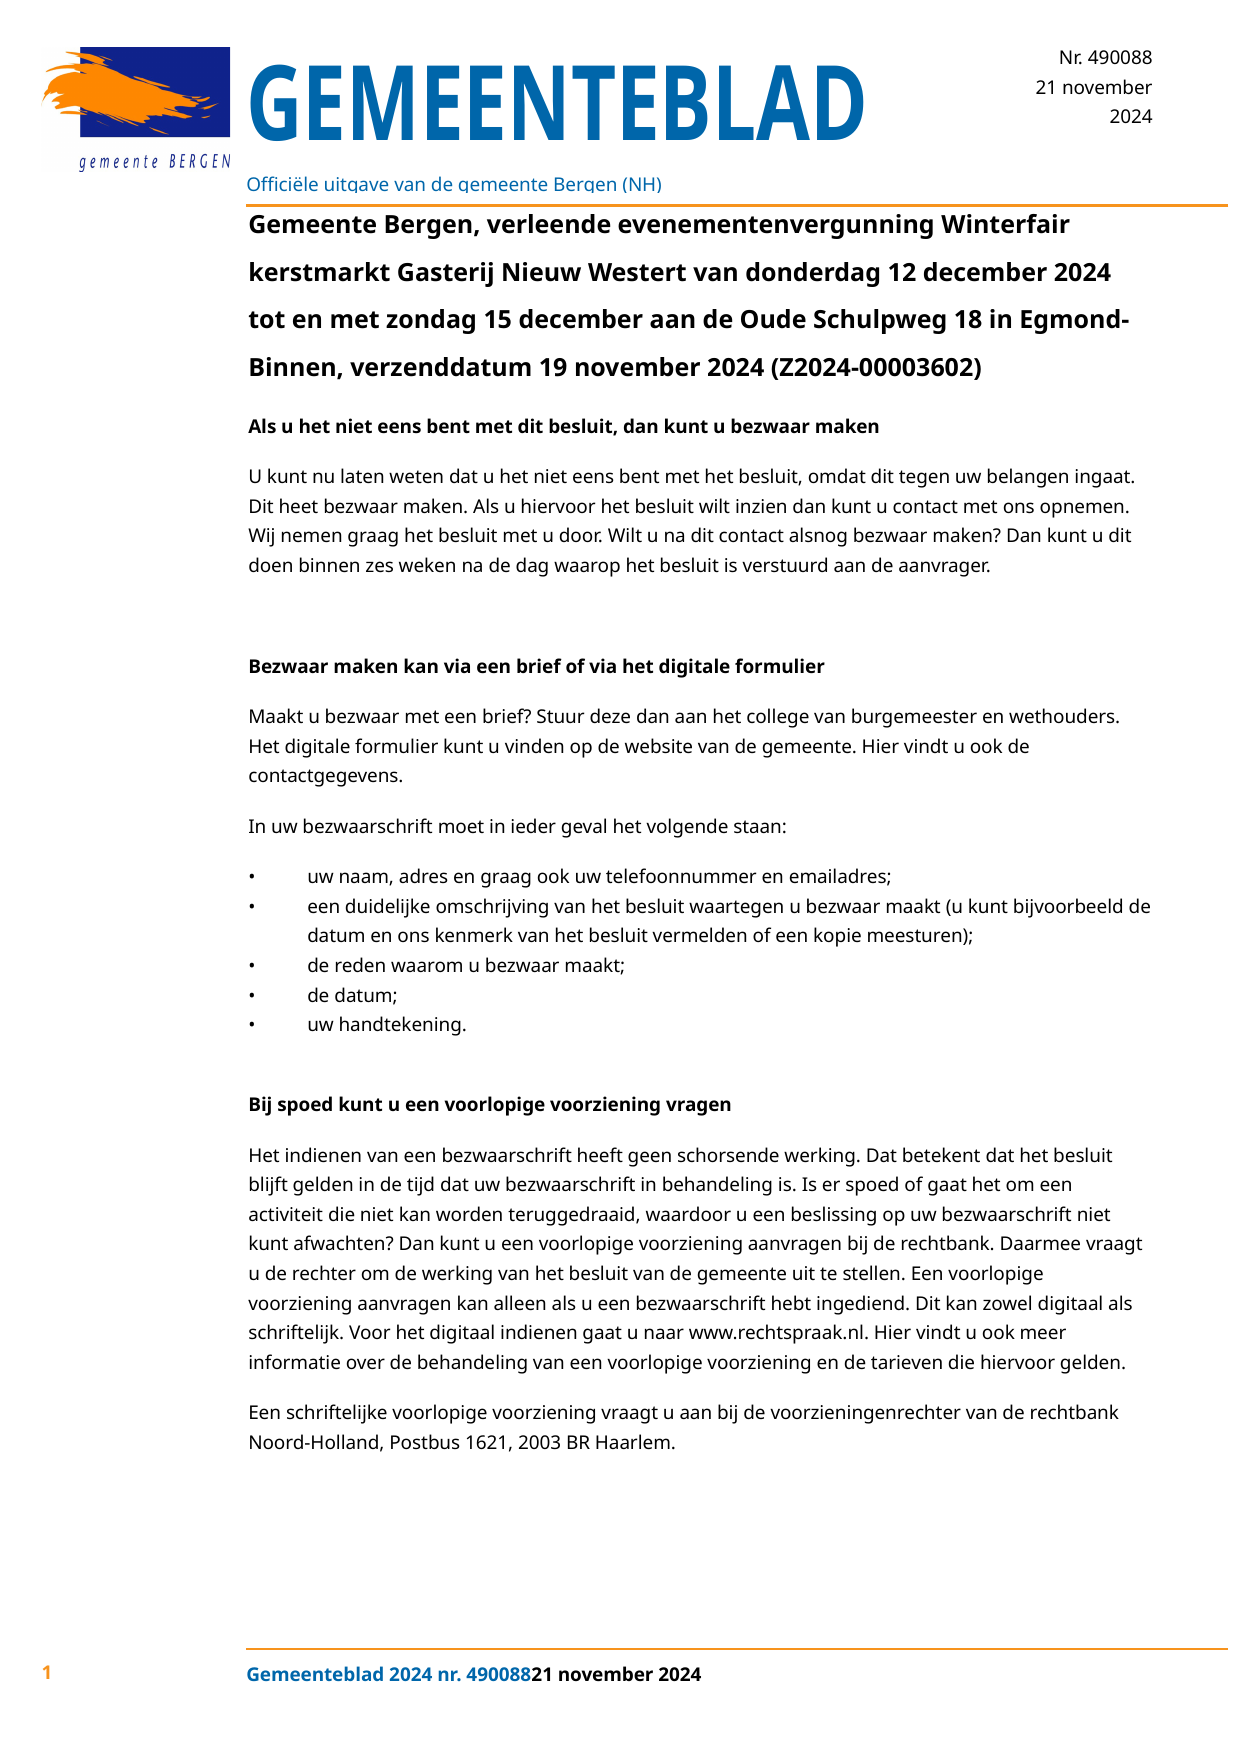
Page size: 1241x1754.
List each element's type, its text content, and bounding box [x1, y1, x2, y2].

text Bij spoed kunt u een voorlopige voorziening vragen [248, 1091, 1152, 1117]
text Gemeente Bergen, verleende evenementenvergunning Winterfair kerstmarkt Gasterij Nieuw Westert van donderdag 12 december 2024 tot en met zondag 15 december aan de Oude Schulpweg 18 in Egmond-Binnen, verzenddatum 19 november 2024 (Z2024-00003602) [248, 207, 1152, 384]
list uw handtekening. [248, 1011, 1152, 1037]
text Het indienen van een bezwaarschrift heeft geen schorsende werking. Dat betekent dat het besluit blijft gelden in de tijd dat uw bezwaarschrift in behandeling is. Is er spoed of gaat het om een activiteit die niet kan worden teruggedraaid, waardoor u een beslissing op uw bezwaarschrift niet kunt afwachten? Dan kunt u een voorlopige voorziening aanvragen bij de rechtbank. Daarmee vraagt u de rechter om de werking van het besluit van de gemeente uit te stellen. Een voorlopige voorziening aanvragen kan alleen als u een bezwaarschrift hebt ingediend. Dit kan zowel digitaal als schriftelijk. Voor het digitaal indienen gaat u naar www.rechtspraak.nl. Hier vindt u ook meer informatie over de behandeling van een voorlopige voorziening en de tarieven die hiervoor gelden. [248, 1142, 1152, 1375]
list de datum; [248, 982, 1152, 1008]
text In uw bezwaarschrift moet in ieder geval het volgende staan: [248, 813, 1152, 839]
text U kunt nu laten weten dat u het niet eens bent met het besluit, omdat dit tegen uw belangen ingaat. Dit heet bezwaar maken. Als u hiervoor het besluit wilt inzien dan kunt u contact met ons opnemen. Wij nemen graag het besluit met u door. Wilt u na dit contact alsnog bezwaar maken? Dan kunt u dit doen binnen zes weken na de dag waarop het besluit is verstuurd aan de aanvrager. [248, 463, 1152, 578]
text Een schriftelijke voorlopige voorziening vraagt u aan bij de voorzieningenrechter van de rechtbank Noord-Holland, Postbus 1621, 2003 BR Haarlem. [248, 1399, 1152, 1455]
list een duidelijke omschrijving van het besluit waartegen u bezwaar maakt (u kunt bijvoorbeeld de datum en ons kenmerk van het besluit vermelden of een kopie meesturen); [248, 893, 1152, 948]
list uw naam, adres en graag ook uw telefoonnummer en emailadres; [248, 863, 1152, 889]
list de reden waarom u bezwaar maakt; [248, 952, 1152, 978]
picture [41, 47, 231, 172]
text Als u het niet eens bent met dit besluit, dan kunt u bezwaar maken [248, 413, 1152, 439]
text Bezwaar maken kan via een brief of via het digitale formulier [248, 653, 1152, 679]
text Maakt u bezwaar met een brief? Stuur deze dan aan het college van burgemeester en wethouders. Het digitale formulier kunt u vinden op de website van de gemeente. Hier vindt u ook de contactgegevens. [248, 703, 1152, 788]
